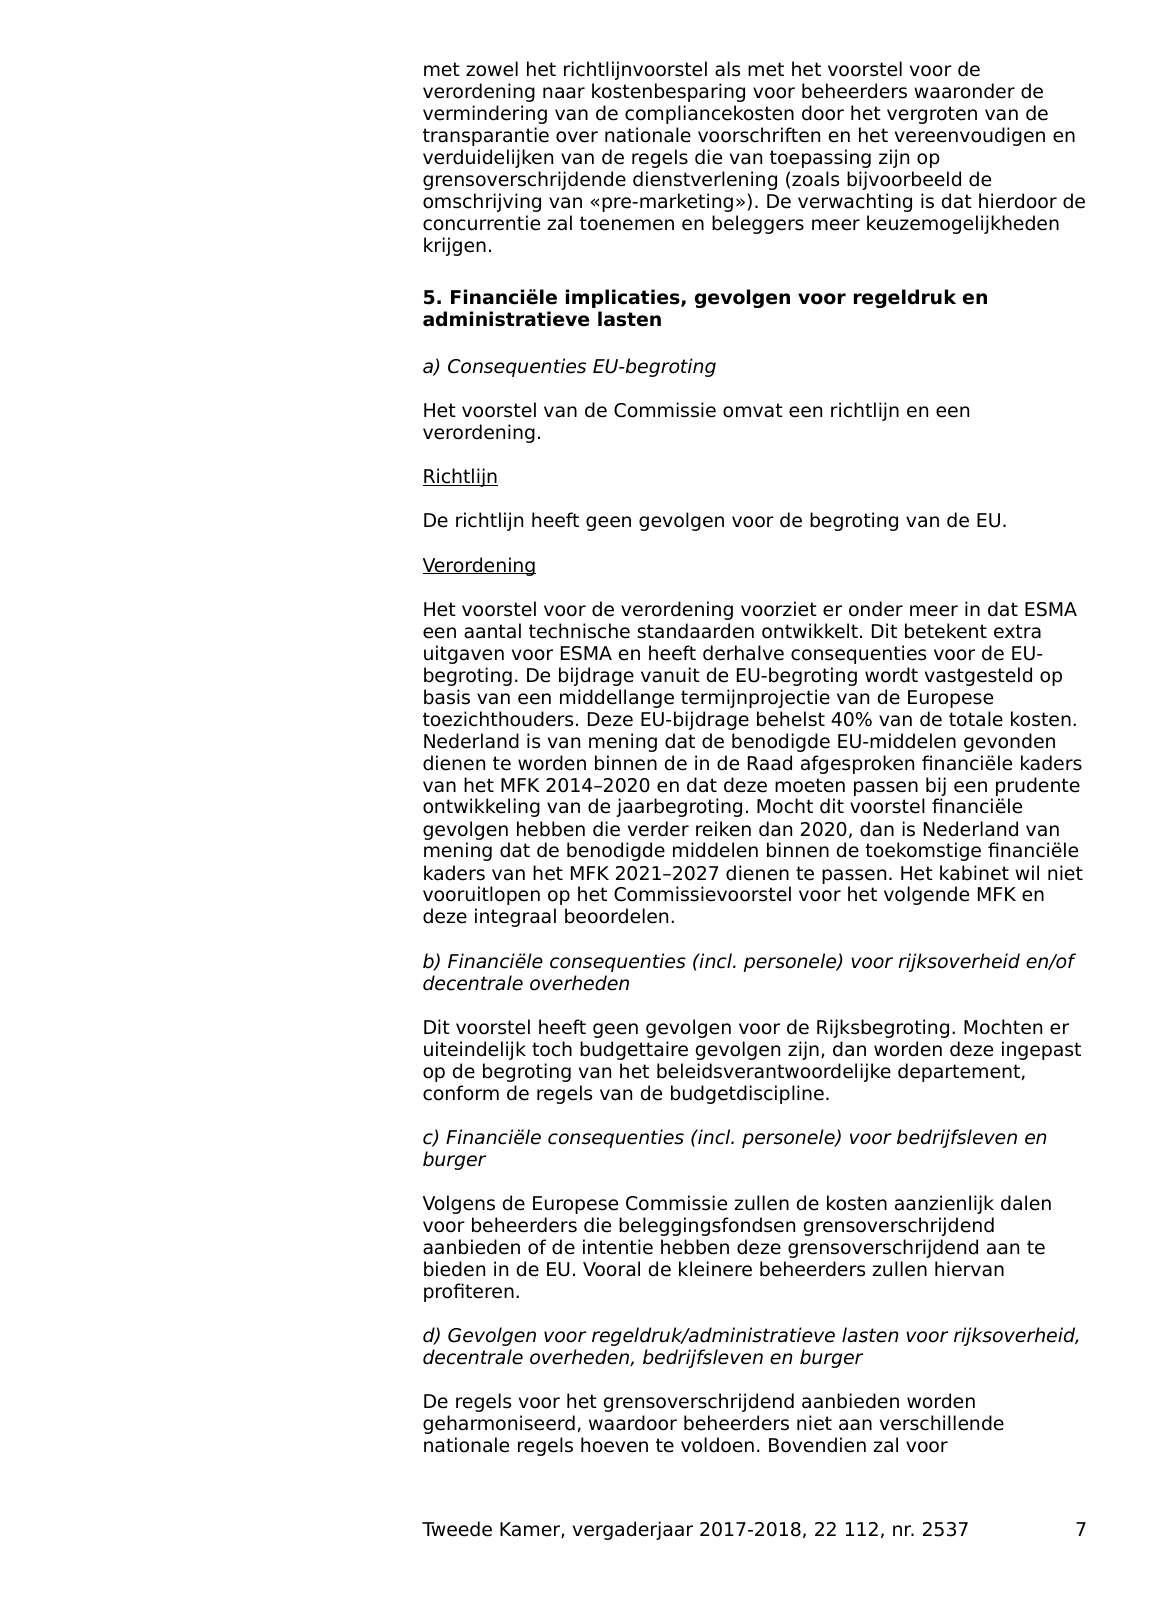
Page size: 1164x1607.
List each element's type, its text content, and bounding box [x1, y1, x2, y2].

subtitle a) Consequenties EU-begroting [422, 356, 1087, 378]
text Het voorstel voor de verordening voorziet er onder meer in dat ESMA een aantal technische standaarden ontwikkelt. Dit betekent extra uitgaven voor ESMA en heeft derhalve consequenties voor de EU-begroting. De bijdrage vanuit de EU-begroting wordt vastgesteld op basis van een middellange termijnprojectie van de Europese toezichthouders. Deze EU-bijdrage behelst 40% van de totale kosten. Nederland is van mening dat de benodigde EU-middelen gevonden dienen te worden binnen de in de Raad afgesproken financiële kaders van het MFK 2014–2020 en dat deze moeten passen bij een prudente ontwikkeling van de jaarbegroting. Mocht dit voorstel financiële gevolgen hebben die verder reiken dan 2020, dan is Nederland van mening dat de benodigde middelen binnen de toekomstige financiële kaders van het MFK 2021–2027 dienen te passen. Het kabinet wil niet vooruitlopen op het Commissievoorstel voor het volgende MFK en deze integraal beoordelen. [422, 599, 1087, 928]
text De richtlijn heeft geen gevolgen voor de begroting van de EU. [422, 510, 1087, 532]
subtitle c) Financiële consequenties (incl. personele) voor bedrijfsleven en burger [422, 1127, 1087, 1171]
text met zowel het richtlijnvoorstel als met het voorstel voor de verordening naar kostenbesparing voor beheerders waaronder de vermindering van de compliancekosten door het vergroten van de transparantie over nationale voorschriften en het vereenvoudigen en verduidelijken van de regels die van toepassing zijn op grensoverschrijdende dienstverlening (zoals bijvoorbeeld de omschrijving van «pre-marketing»). De verwachting is dat hierdoor de concurrentie zal toenemen en beleggers meer keuzemogelijkheden krijgen. [422, 59, 1087, 257]
subtitle b) Financiële consequenties (incl. personele) voor rijksoverheid en/of decentrale overheden [422, 951, 1087, 994]
subtitle 5. Financiële implicaties, gevolgen voor regeldruk en administratieve lasten [422, 287, 1087, 331]
text Dit voorstel heeft geen gevolgen voor de Rijksbegroting. Mochten er uiteindelijk toch budgettaire gevolgen zijn, dan worden deze ingepast op de begroting van het beleidsverantwoordelijke departement, conform de regels van de budgetdiscipline. [422, 1017, 1087, 1104]
text Het voorstel van de Commissie omvat een richtlijn en een verordening. [422, 400, 1087, 444]
text Volgens de Europese Commissie zullen de kosten aanzienlijk dalen voor beheerders die beleggingsfondsen grensoverschrijdend aanbieden of de intentie hebben deze grensoverschrijdend aan te bieden in de EU. Vooral de kleinere beheerders zullen hiervan profiteren. [422, 1193, 1087, 1303]
text De regels voor het grensoverschrijdend aanbieden worden geharmoniseerd, waardoor beheerders niet aan verschillende nationale regels hoeven te voldoen. Bovendien zal voor [422, 1391, 1087, 1457]
subtitle d) Gevolgen voor regeldruk/administratieve lasten voor rijksoverheid, decentrale overheden, bedrijfsleven en burger [422, 1325, 1087, 1369]
subtitle Richtlijn [422, 466, 1087, 488]
subtitle Verordening [422, 554, 1087, 576]
